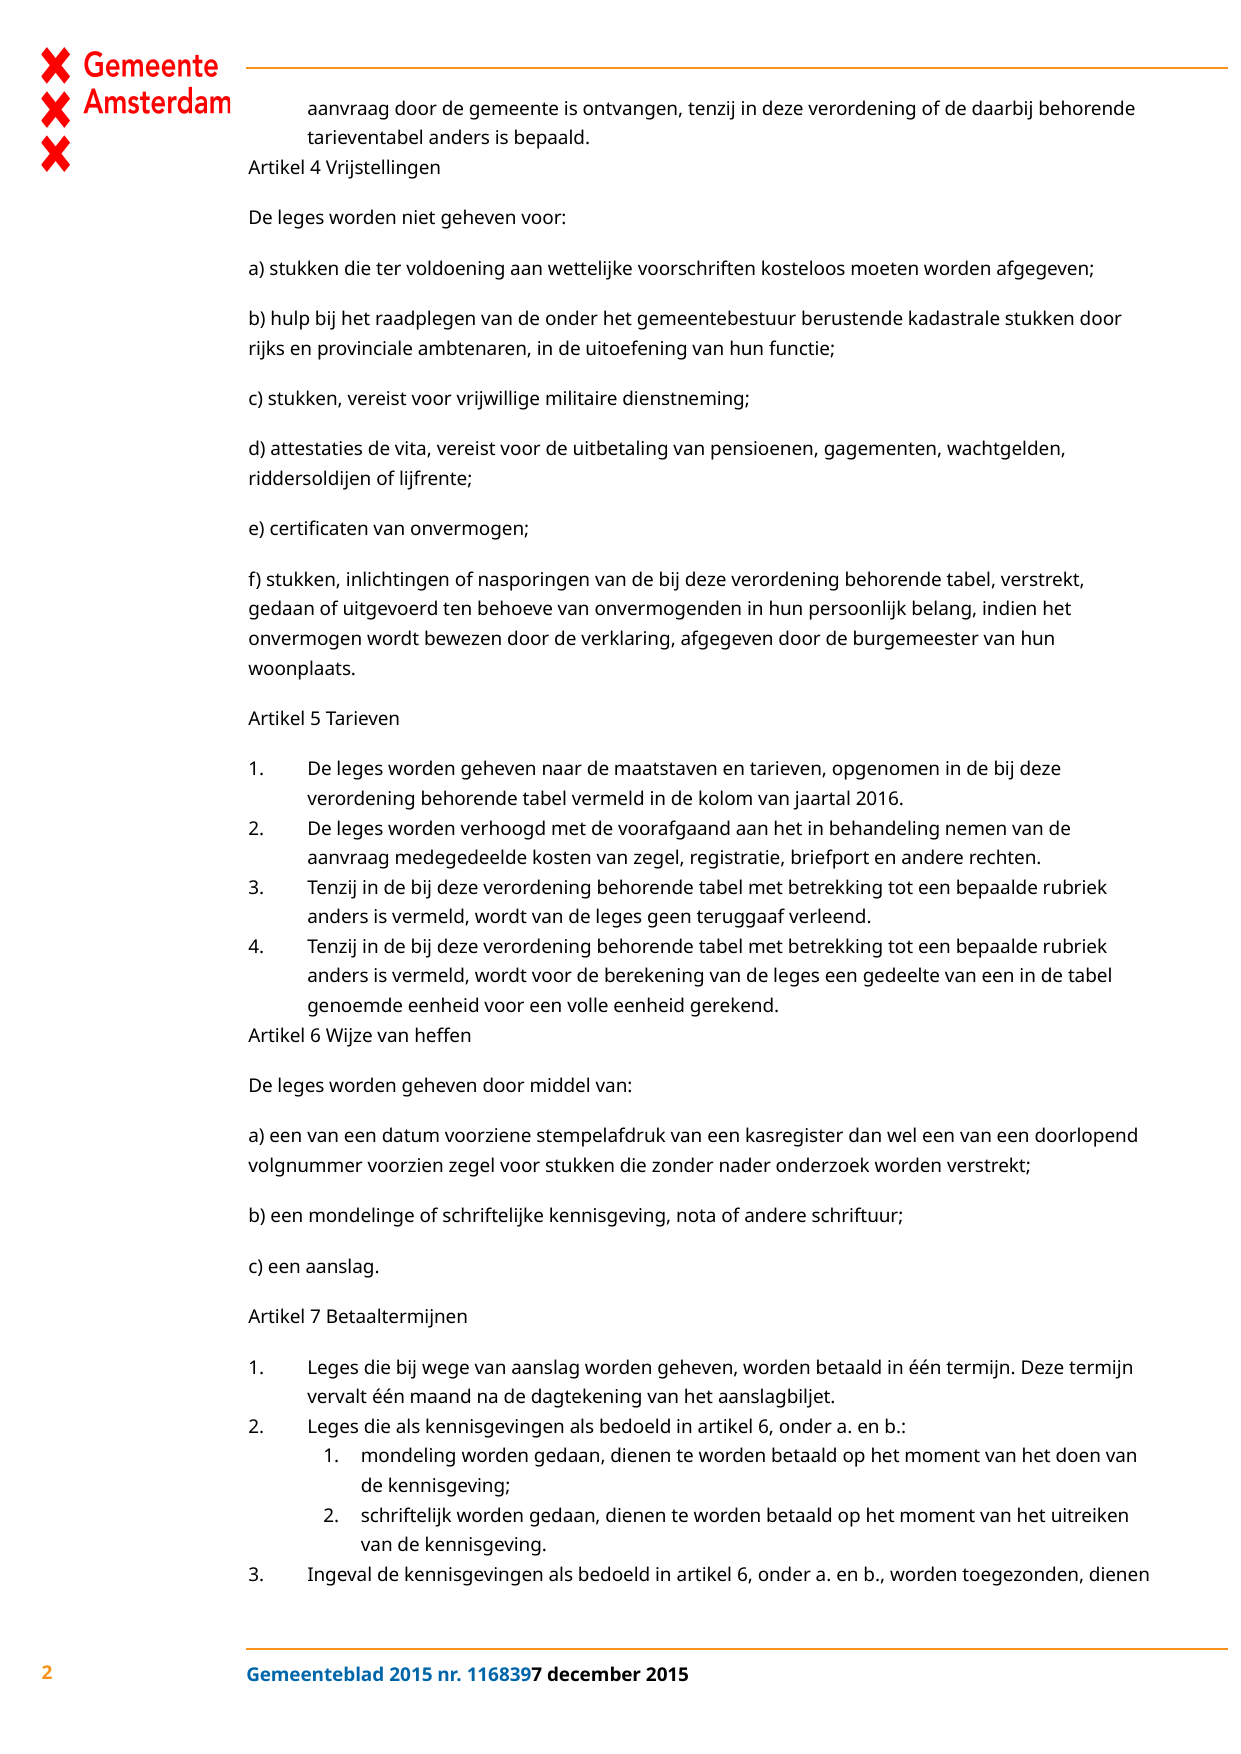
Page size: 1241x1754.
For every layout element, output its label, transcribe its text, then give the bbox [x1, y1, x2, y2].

picture [41, 47, 231, 172]
list De leges worden geheven naar de maatstaven en tarieven, opgenomen in de bij deze verordening behorende tabel vermeld in de kolom van jaartal 2016. [248, 756, 1152, 811]
text Artikel 5 Tarieven [248, 705, 1152, 731]
text a) stukken die ter voldoening aan wettelijke voorschriften kosteloos moeten worden afgegeven; [248, 255, 1152, 281]
list schriftelijk worden gedaan, dienen te worden betaald op het moment van het uitreiken van de kennisgeving. [323, 1502, 1152, 1557]
list Leges die bij wege van aanslag worden geheven, worden betaald in één termijn. Deze termijn vervalt één maand na de dagtekening van het aanslagbiljet. [248, 1354, 1152, 1409]
text Artikel 4 Vrijstellingen [248, 154, 1152, 180]
text f) stukken, inlichtingen of nasporingen van de bij deze verordening behorende tabel, verstrekt, gedaan of uitgevoerd ten behoeve van onvermogenden in hun persoonlijk belang, indien het onvermogen wordt bewezen door de verklaring, afgegeven door de burgemeester van hun woonplaats. [248, 566, 1152, 681]
text d) attestaties de vita, vereist voor de uitbetaling van pensioenen, gagementen, wachtgelden, riddersoldijen of lijfrente; [248, 436, 1152, 491]
list mondeling worden gedaan, dienen te worden betaald op het moment van het doen van de kennisgeving; [323, 1443, 1152, 1498]
text a) een van een datum voorziene stempelafdruk van een kasregister dan wel een van een doorlopend volgnummer voorzien zegel voor stukken die zonder nader onderzoek worden verstrekt; [248, 1123, 1152, 1178]
list Ingeval de kennisgevingen als bedoeld in artikel 6, onder a. en b., worden toegezonden, dienen [248, 1561, 1152, 1587]
text b) hulp bij het raadplegen van de onder het gemeentebestuur berustende kadastrale stukken door rijks en provinciale ambtenaren, in de uitoefening van hun functie; [248, 305, 1152, 361]
text c) een aanslag. [248, 1253, 1152, 1279]
text e) certificaten van onvermogen; [248, 516, 1152, 541]
text c) stukken, vereist voor vrijwillige militaire dienstneming; [248, 385, 1152, 411]
text Artikel 6 Wijze van heffen [248, 1022, 1152, 1048]
text De leges worden geheven door middel van: [248, 1072, 1152, 1098]
list Tenzij in de bij deze verordening behorende tabel met betrekking tot een bepaalde rubriek anders is vermeld, wordt voor de berekening van de leges een gedeelte van een in de tabel genoemde eenheid voor een volle eenheid gerekend. [248, 933, 1152, 1018]
text b) een mondelinge of schriftelijke kennisgeving, nota of andere schriftuur; [248, 1203, 1152, 1228]
list Tenzij in de bij deze verordening behorende tabel met betrekking tot een bepaalde rubriek anders is vermeld, wordt van de leges geen teruggaaf verleend. [248, 874, 1152, 929]
text De leges worden niet geheven voor: [248, 204, 1152, 230]
list Leges die als kennisgevingen als bedoeld in artikel 6, onder a. en b.: [248, 1413, 1152, 1439]
list De leges worden verhoogd met de voorafgaand aan het in behandeling nemen van de aanvraag medegedeelde kosten van zegel, registratie, briefport en andere rechten. [248, 815, 1152, 870]
text Artikel 7 Betaaltermijnen [248, 1303, 1152, 1329]
list aanvraag door de gemeente is ontvangen, tenzij in deze verordening of de daarbij behorende tarieventabel anders is bepaald. [248, 95, 1152, 150]
